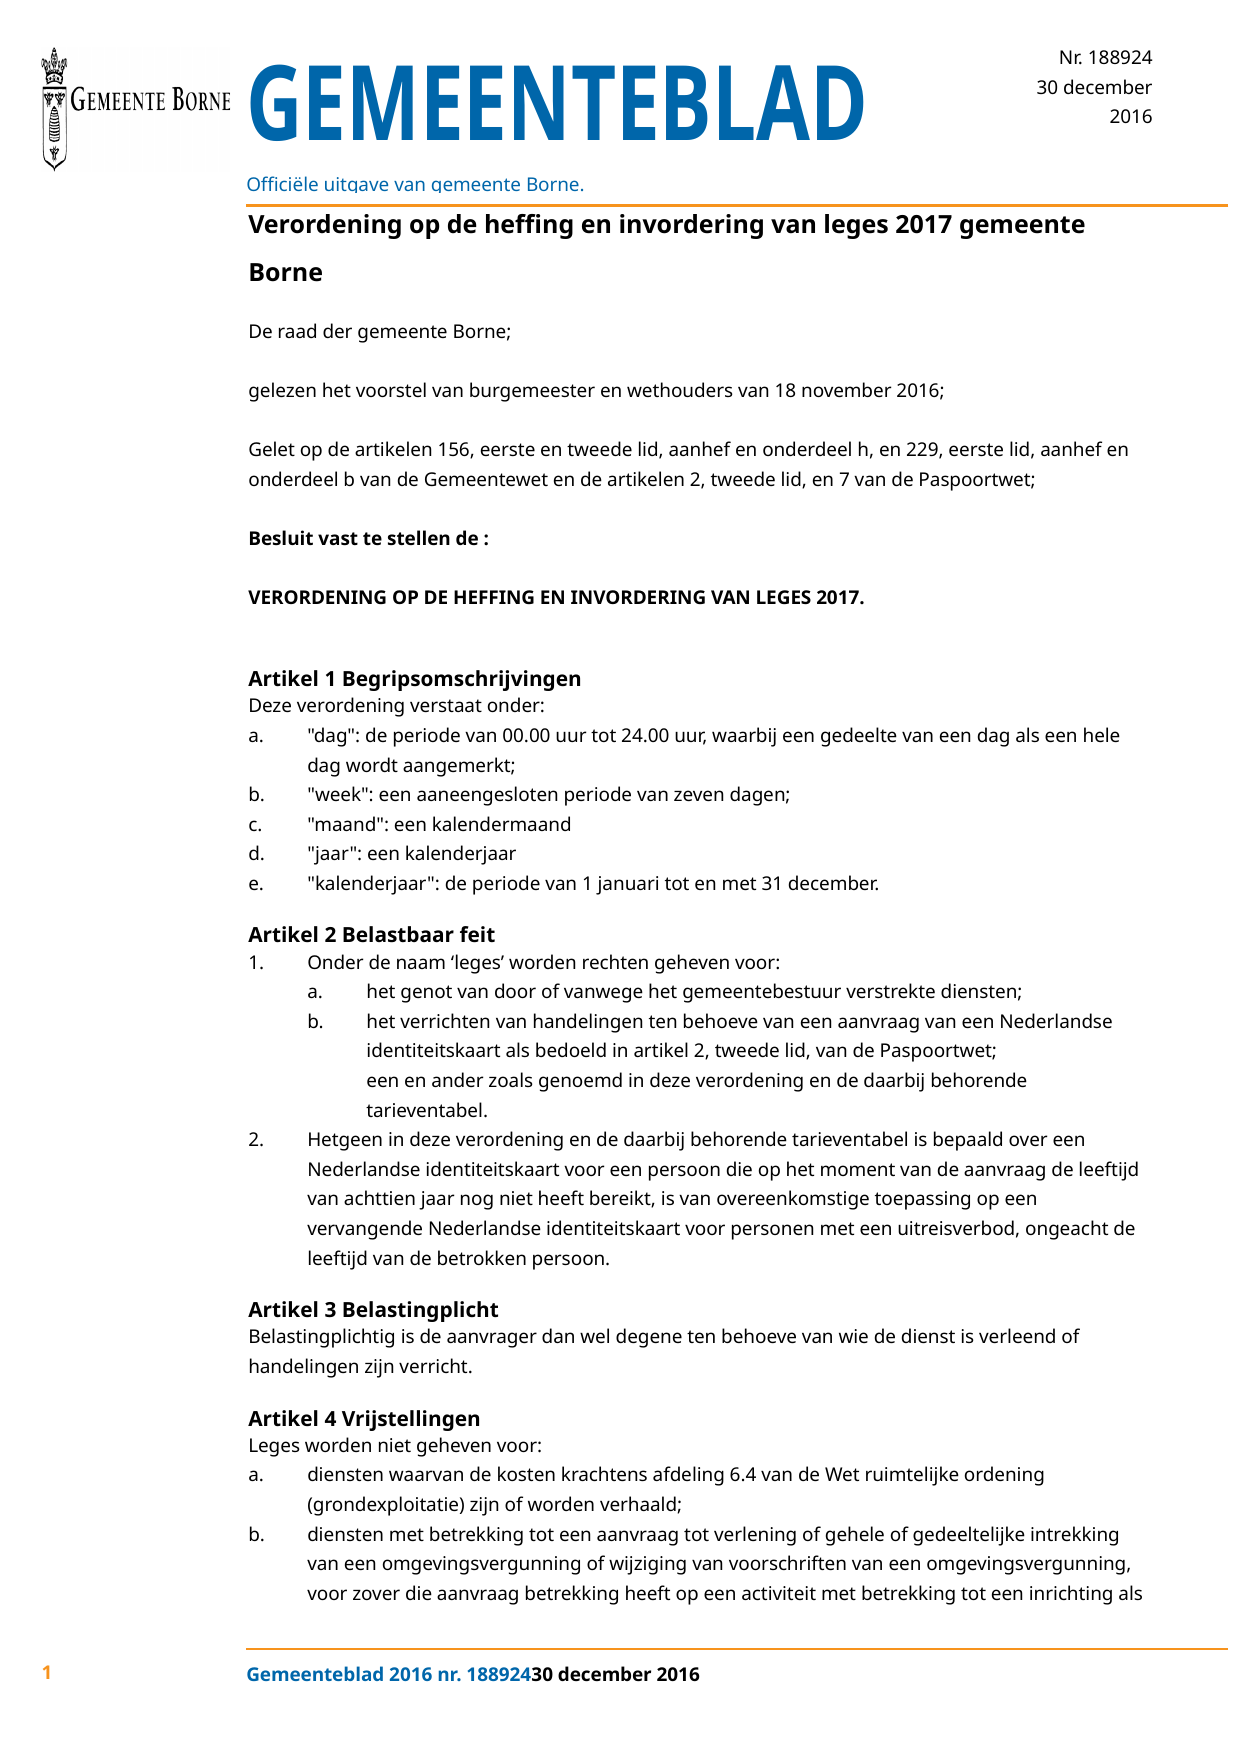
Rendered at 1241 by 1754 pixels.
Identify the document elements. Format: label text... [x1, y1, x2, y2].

list "week": een aaneengesloten periode van zeven dagen; [248, 781, 1152, 807]
list een en ander zoals genoemd in deze verordening en de daarbij behorende tarieventabel. [307, 1067, 1152, 1123]
text De raad der gemeente Borne; [248, 318, 1152, 344]
list "maand": een kalendermaand [248, 811, 1152, 837]
picture [41, 47, 231, 172]
text Gelet op de artikelen 156, eerste en tweede lid, aanhef en onderdeel h, en 229, eerste lid, aanhef en onderdeel b van de Gemeentewet en de artikelen 2, tweede lid, en 7 van de Paspoortwet; [248, 436, 1152, 492]
list "jaar": een kalenderjaar [248, 841, 1152, 866]
text Besluit vast te stellen de : [248, 525, 1152, 551]
text Leges worden niet geheven voor: [248, 1432, 1152, 1458]
list het genot van door of vanwege het gemeentebestuur verstrekte diensten; [307, 978, 1152, 1004]
text VERORDENING OP DE HEFFING EN INVORDERING VAN LEGES 2017. [248, 584, 1152, 610]
list Onder de naam ‘leges’ worden rechten geheven voor: [248, 949, 1152, 975]
list diensten met betrekking tot een aanvraag tot verlening of gehele of gedeeltelijke intrekking van een omgevingsvergunning of wijziging van voorschriften van een omgevingsvergunning, voor zover die aanvraag betrekking heeft op een activiteit met betrekking tot een inrichting als [248, 1521, 1152, 1606]
list "dag": de periode van 00.00 uur tot 24.00 uur, waarbij een gedeelte van een dag als een hele dag wordt aangemerkt; [248, 722, 1152, 777]
text Verordening op de heffing en invordering van leges 2017 gemeente Borne [248, 207, 1152, 288]
text Belastingplichtig is de aanvrager dan wel degene ten behoeve van wie de dienst is verleend of handelingen zijn verricht. [248, 1324, 1152, 1379]
list het verrichten van handelingen ten behoeve van een aanvraag van een Nederlandse identiteitskaart als bedoeld in artikel 2, tweede lid, van de Paspoortwet; [307, 1008, 1152, 1063]
text Artikel 3 Belastingplicht [248, 1295, 1152, 1324]
list Hetgeen in deze verordening en de daarbij behorende tarieventabel is bepaald over een Nederlandse identiteitskaart voor een persoon die op het moment van de aanvraag de leeftijd van achttien jaar nog niet heeft bereikt, is van overeenkomstige toepassing op een vervangende Nederlandse identiteitskaart voor personen met een uitreisverbod, ongeacht de leeftijd van de betrokken persoon. [248, 1126, 1152, 1271]
text Artikel 1 Begripsomschrijvingen [248, 664, 1152, 693]
list diensten waarvan de kosten krachtens afdeling 6.4 van de Wet ruimtelijke ordening (grondexploitatie) zijn of worden verhaald; [248, 1462, 1152, 1517]
list "kalenderjaar": de periode van 1 januari tot en met 31 december. [248, 870, 1152, 896]
text Artikel 4 Vrijstellingen [248, 1404, 1152, 1432]
text Artikel 2 Belastbaar feit [248, 921, 1152, 949]
text gelezen het voorstel van burgemeester en wethouders van 18 november 2016; [248, 377, 1152, 403]
text Deze verordening verstaat onder: [248, 693, 1152, 718]
